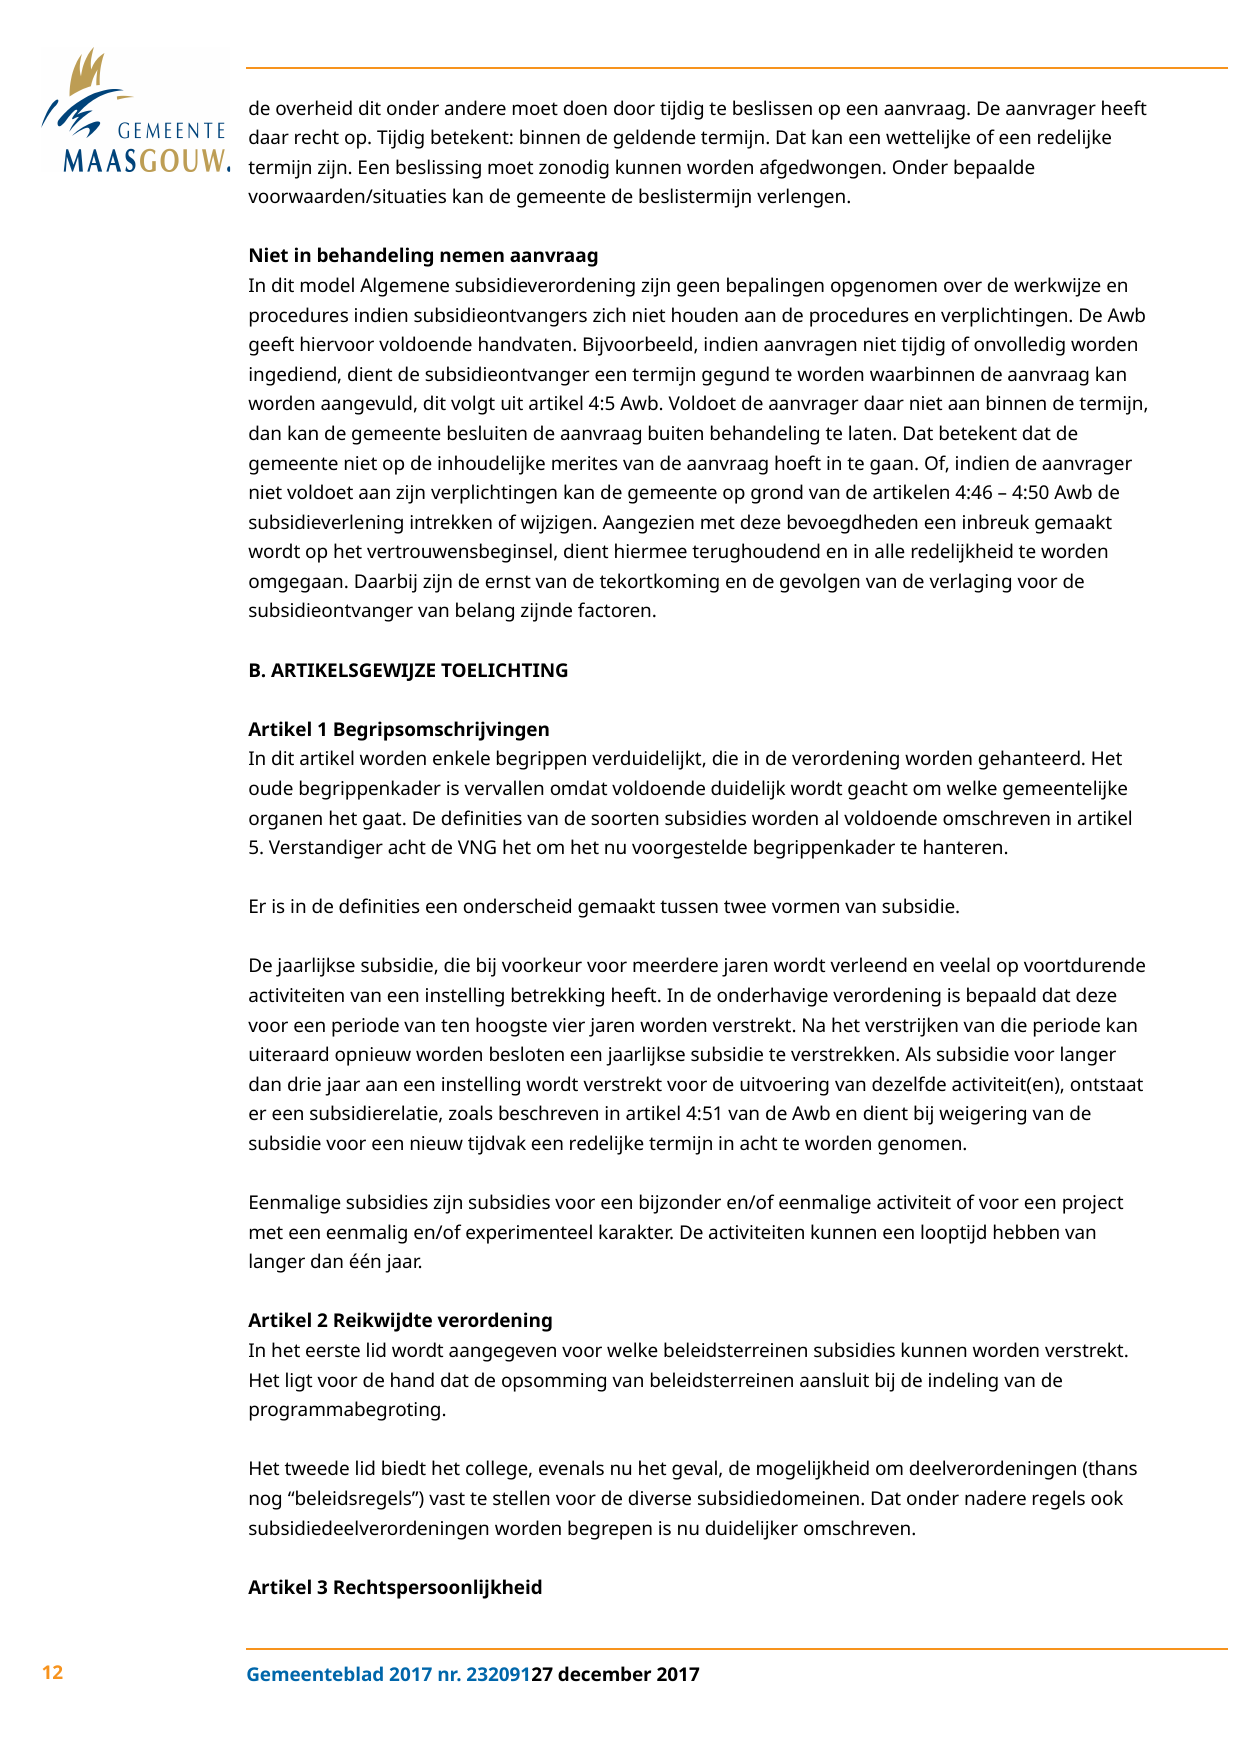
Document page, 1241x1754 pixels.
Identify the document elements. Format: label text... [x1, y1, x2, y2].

text In dit model Algemene subsidieverordening zijn geen bepalingen opgenomen over de werkwijze en procedures indien subsidieontvangers zich niet houden aan de procedures en verplichtingen. De Awb geeft hiervoor voldoende handvaten. Bijvoorbeeld, indien aanvragen niet tijdig of onvolledig worden ingediend, dient de subsidieontvanger een termijn gegund te worden waarbinnen de aanvraag kan worden aangevuld, dit volgt uit artikel 4:5 Awb. Voldoet de aanvrager daar niet aan binnen de termijn, dan kan de gemeente besluiten de aanvraag buiten behandeling te laten. Dat betekent dat de gemeente niet op de inhoudelijke merites van de aanvraag hoeft in te gaan. Of, indien de aanvrager niet voldoet aan zijn verplichtingen kan de gemeente op grond van de artikelen 4:46 – 4:50 Awb de subsidieverlening intrekken of wijzigen. Aangezien met deze bevoegdheden een inbreuk gemaakt wordt op het vertrouwensbeginsel, dient hiermee terughoudend en in alle redelijkheid te worden omgegaan. Daarbij zijn de ernst van de tekortkoming en de gevolgen van de verlaging voor de subsidieontvanger van belang zijnde factoren. [248, 272, 1152, 623]
text Artikel 3 Rechtspersoonlijkheid [248, 1574, 1152, 1600]
text Het tweede lid biedt het college, evenals nu het geval, de mogelijkheid om deelverordeningen (thans nog “beleidsregels”) vast te stellen voor de diverse subsidiedomeinen. Dat onder nadere regels ook subsidiedeelverordeningen worden begrepen is nu duidelijker omschreven. [248, 1456, 1152, 1541]
text B. ARTIKELSGEWIJZE TOELICHTING [248, 657, 1152, 683]
text Artikel 2 Reikwijdte verordening [248, 1308, 1152, 1333]
text De jaarlijkse subsidie, die bij voorkeur voor meerdere jaren wordt verleend en veelal op voortdurende activiteiten van een instelling betrekking heeft. In de onderhavige verordening is bepaald dat deze voor een periode van ten hoogste vier jaren worden verstrekt. Na het verstrijken van die periode kan uiteraard opnieuw worden besloten een jaarlijkse subsidie te verstrekken. Als subsidie voor langer dan drie jaar aan een instelling wordt verstrekt voor de uitvoering van dezelfde activiteit(en), ontstaat er een subsidierelatie, zoals beschreven in artikel 4:51 van de Awb en dient bij weigering van de subsidie voor een nieuw tijdvak een redelijke termijn in acht te worden genomen. [248, 953, 1152, 1156]
text In dit artikel worden enkele begrippen verduidelijkt, die in de verordening worden gehanteerd. Het oude begrippenkader is vervallen omdat voldoende duidelijk wordt geacht om welke gemeentelijke organen het gaat. De definities van de soorten subsidies worden al voldoende omschreven in artikel 5. Verstandiger acht de VNG het om het nu voorgestelde begrippenkader te hanteren. [248, 746, 1152, 860]
picture [41, 47, 231, 172]
text Niet in behandeling nemen aanvraag [248, 243, 1152, 268]
text de overheid dit onder andere moet doen door tijdig te beslissen op een aanvraag. De aanvrager heeft daar recht op. Tijdig betekent: binnen de geldende termijn. Dat kan een wettelijke of een redelijke termijn zijn. Een beslissing moet zonodig kunnen worden afgedwongen. Onder bepaalde voorwaarden/situaties kan de gemeente de beslistermijn verlengen. [248, 95, 1152, 209]
text Er is in de definities een onderscheid gemaakt tussen twee vormen van subsidie. [248, 893, 1152, 919]
text Eenmalige subsidies zijn subsidies voor een bijzonder en/of eenmalige activiteit of voor een project met een eenmalig en/of experimenteel karakter. De activiteiten kunnen een looptijd hebben van langer dan één jaar. [248, 1189, 1152, 1274]
text In het eerste lid wordt aangegeven voor welke beleidsterreinen subsidies kunnen worden verstrekt. Het ligt voor de hand dat de opsomming van beleidsterreinen aansluit bij de indeling van de programmabegroting. [248, 1337, 1152, 1422]
text Artikel 1 Begripsomschrijvingen [248, 716, 1152, 742]
